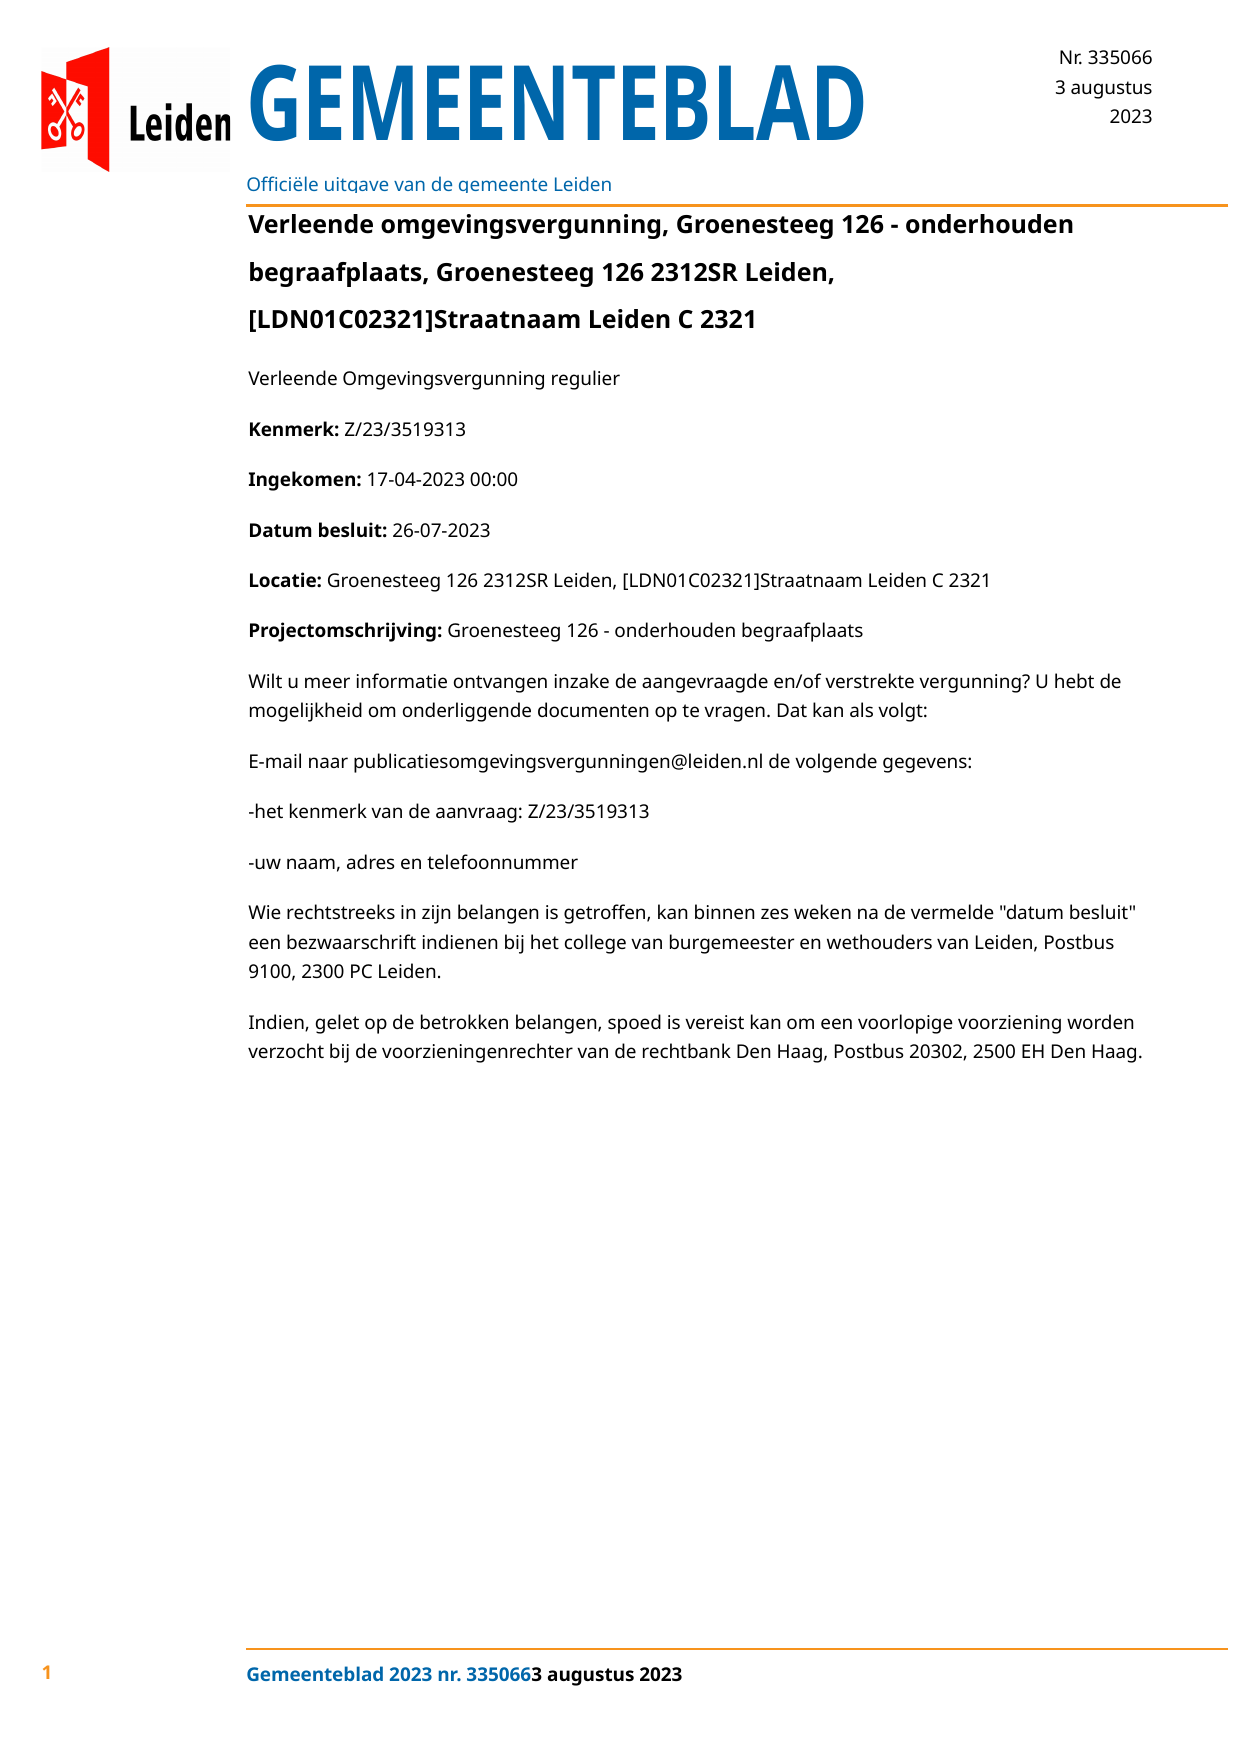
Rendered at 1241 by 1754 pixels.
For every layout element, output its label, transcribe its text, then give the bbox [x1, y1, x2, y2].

text E-mail naar publicatiesomgevingsvergunningen@leiden.nl de volgende gegevens: [248, 748, 1152, 774]
text Wilt u meer informatie ontvangen inzake de aangevraagde en/of verstrekte vergunning? U hebt de mogelijkheid om onderliggende documenten op te vragen. Dat kan als volgt: [248, 668, 1152, 723]
text Datum besluit: 26-07-2023 [248, 517, 1152, 542]
picture [41, 47, 231, 172]
text Verleende Omgevingsvergunning regulier [248, 366, 1152, 391]
text -het kenmerk van de aanvraag: Z/23/3519313 [248, 798, 1152, 824]
text Wie rechtstreeks in zijn belangen is getroffen, kan binnen zes weken na de vermelde "datum besluit" een bezwaarschrift indienen bij het college van burgemeester en wethouders van Leiden, Postbus 9100, 2300 PC Leiden. [248, 899, 1152, 984]
text Kenmerk: Z/23/3519313 [248, 416, 1152, 442]
text Indien, gelet op de betrokken belangen, spoed is vereist kan om een voorlopige voorziening worden verzocht bij de voorzieningenrechter van de rechtbank Den Haag, Postbus 20302, 2500 EH Den Haag. [248, 1009, 1152, 1064]
text Locatie: Groenesteeg 126 2312SR Leiden, [LDN01C02321]Straatnaam Leiden C 2321 [248, 567, 1152, 593]
text Projectomschrijving: Groenesteeg 126 - onderhouden begraafplaats [248, 618, 1152, 643]
text Ingekomen: 17-04-2023 00:00 [248, 466, 1152, 492]
text -uw naam, adres en telefoonnummer [248, 849, 1152, 874]
text Verleende omgevingsvergunning, Groenesteeg 126 - onderhouden begraafplaats, Groenesteeg 126 2312SR Leiden, [LDN01C02321]Straatnaam Leiden C 2321 [248, 207, 1152, 336]
